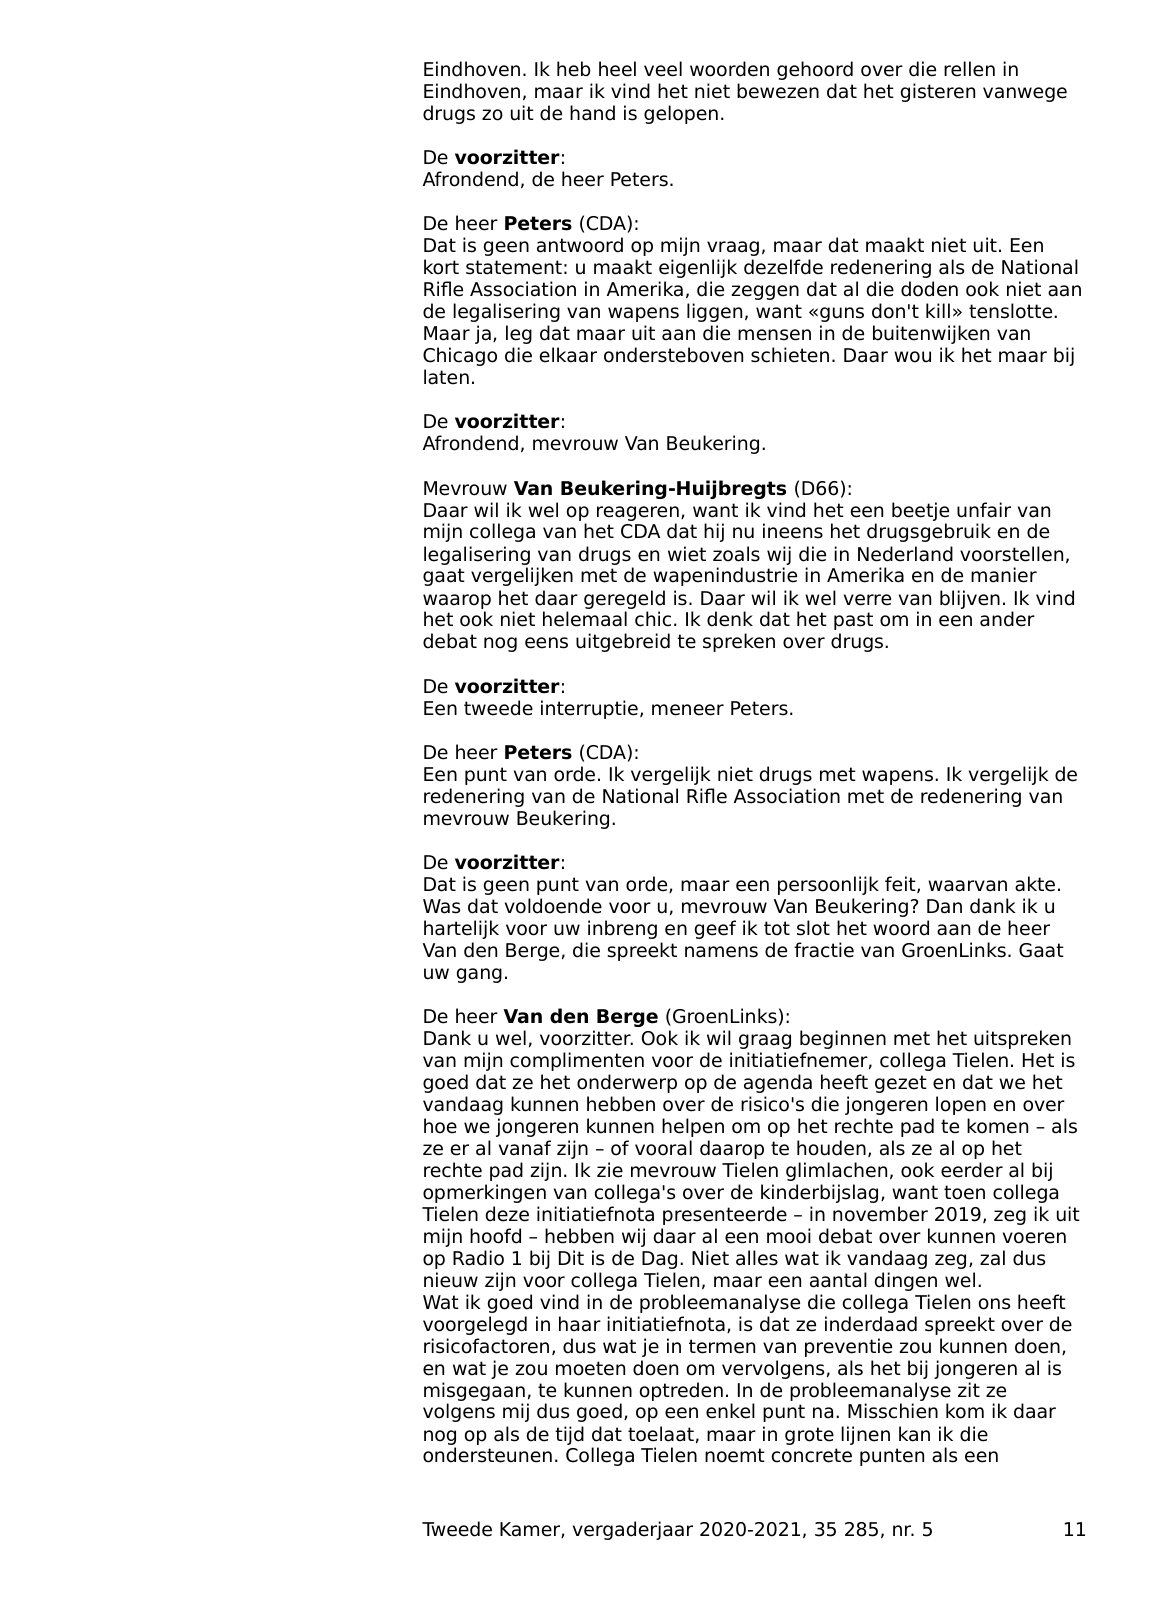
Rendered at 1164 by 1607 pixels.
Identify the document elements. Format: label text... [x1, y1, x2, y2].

text De heer Peters (CDA): [422, 213, 1087, 235]
text Mevrouw Van Beukering-Huijbregts (D66): [422, 477, 1087, 499]
text De heer Peters (CDA): [422, 742, 1087, 764]
text Dat is geen antwoord op mijn vraag, maar dat maakt niet uit. Een kort statement: u maakt eigenlijk dezelfde redenering als de National Rifle Association in Amerika, die zeggen dat al die doden ook niet aan de legalisering van wapens liggen, want «guns don't kill» tenslotte. Maar ja, leg dat maar uit aan die mensen in de buitenwijken van Chicago die elkaar ondersteboven schieten. Daar wou ik het maar bij laten. [422, 235, 1087, 389]
text De voorzitter: [422, 411, 1087, 433]
text Een punt van orde. Ik vergelijk niet drugs met wapens. Ik vergelijk de redenering van de National Rifle Association met de redenering van mevrouw Beukering. [422, 764, 1087, 829]
text De voorzitter: [422, 676, 1087, 697]
text Daar wil ik wel op reageren, want ik vind het een beetje unfair van mijn collega van het CDA dat hij nu ineens het drugsgebruik en de legalisering van drugs en wiet zoals wij die in Nederland voorstellen, gaat vergelijken met de wapenindustrie in Amerika en de manier waarop het daar geregeld is. Daar wil ik wel verre van blijven. Ik vind het ook niet helemaal chic. Ik denk dat het past om in een ander debat nog eens uitgebreid te spreken over drugs. [422, 499, 1087, 653]
text De voorzitter: [422, 852, 1087, 874]
text Dank u wel, voorzitter. Ook ik wil graag beginnen met het uitspreken van mijn complimenten voor de initiatiefnemer, collega Tielen. Het is goed dat ze het onderwerp op de agenda heeft gezet en dat we het vandaag kunnen hebben over de risico's die jongeren lopen en over hoe we jongeren kunnen helpen om op het rechte pad te komen – als ze er al vanaf zijn – of vooral daarop te houden, als ze al op het rechte pad zijn. Ik zie mevrouw Tielen glimlachen, ook eerder al bij opmerkingen van collega's over de kinderbijslag, want toen collega Tielen deze initiatiefnota presenteerde – in november 2019, zeg ik uit mijn hoofd – hebben wij daar al een mooi debat over kunnen voeren op Radio 1 bij Dit is de Dag. Niet alles wat ik vandaag zeg, zal dus nieuw zijn voor collega Tielen, maar een aantal dingen wel. [422, 1028, 1087, 1292]
text Dat is geen punt van orde, maar een persoonlijk feit, waarvan akte. Was dat voldoende voor u, mevrouw Van Beukering? Dan dank ik u hartelijk voor uw inbreng en geef ik tot slot het woord aan de heer Van den Berge, die spreekt namens de fractie van GroenLinks. Gaat uw gang. [422, 874, 1087, 984]
text De heer Van den Berge (GroenLinks): [422, 1006, 1087, 1028]
text Een tweede interruptie, meneer Peters. [422, 697, 1087, 719]
text Afrondend, de heer Peters. [422, 169, 1087, 191]
text De voorzitter: [422, 147, 1087, 169]
text Eindhoven. Ik heb heel veel woorden gehoord over die rellen in Eindhoven, maar ik vind het niet bewezen dat het gisteren vanwege drugs zo uit de hand is gelopen. [422, 59, 1087, 125]
text Wat ik goed vind in de probleemanalyse die collega Tielen ons heeft voorgelegd in haar initiatiefnota, is dat ze inderdaad spreekt over de risicofactoren, dus wat je in termen van preventie zou kunnen doen, en wat je zou moeten doen om vervolgens, als het bij jongeren al is misgegaan, te kunnen optreden. In de probleemanalyse zit ze volgens mij dus goed, op een enkel punt na. Misschien kom ik daar nog op als de tijd dat toelaat, maar in grote lijnen kan ik die ondersteunen. Collega Tielen noemt concrete punten als een [422, 1292, 1087, 1467]
text Afrondend, mevrouw Van Beukering. [422, 433, 1087, 455]
